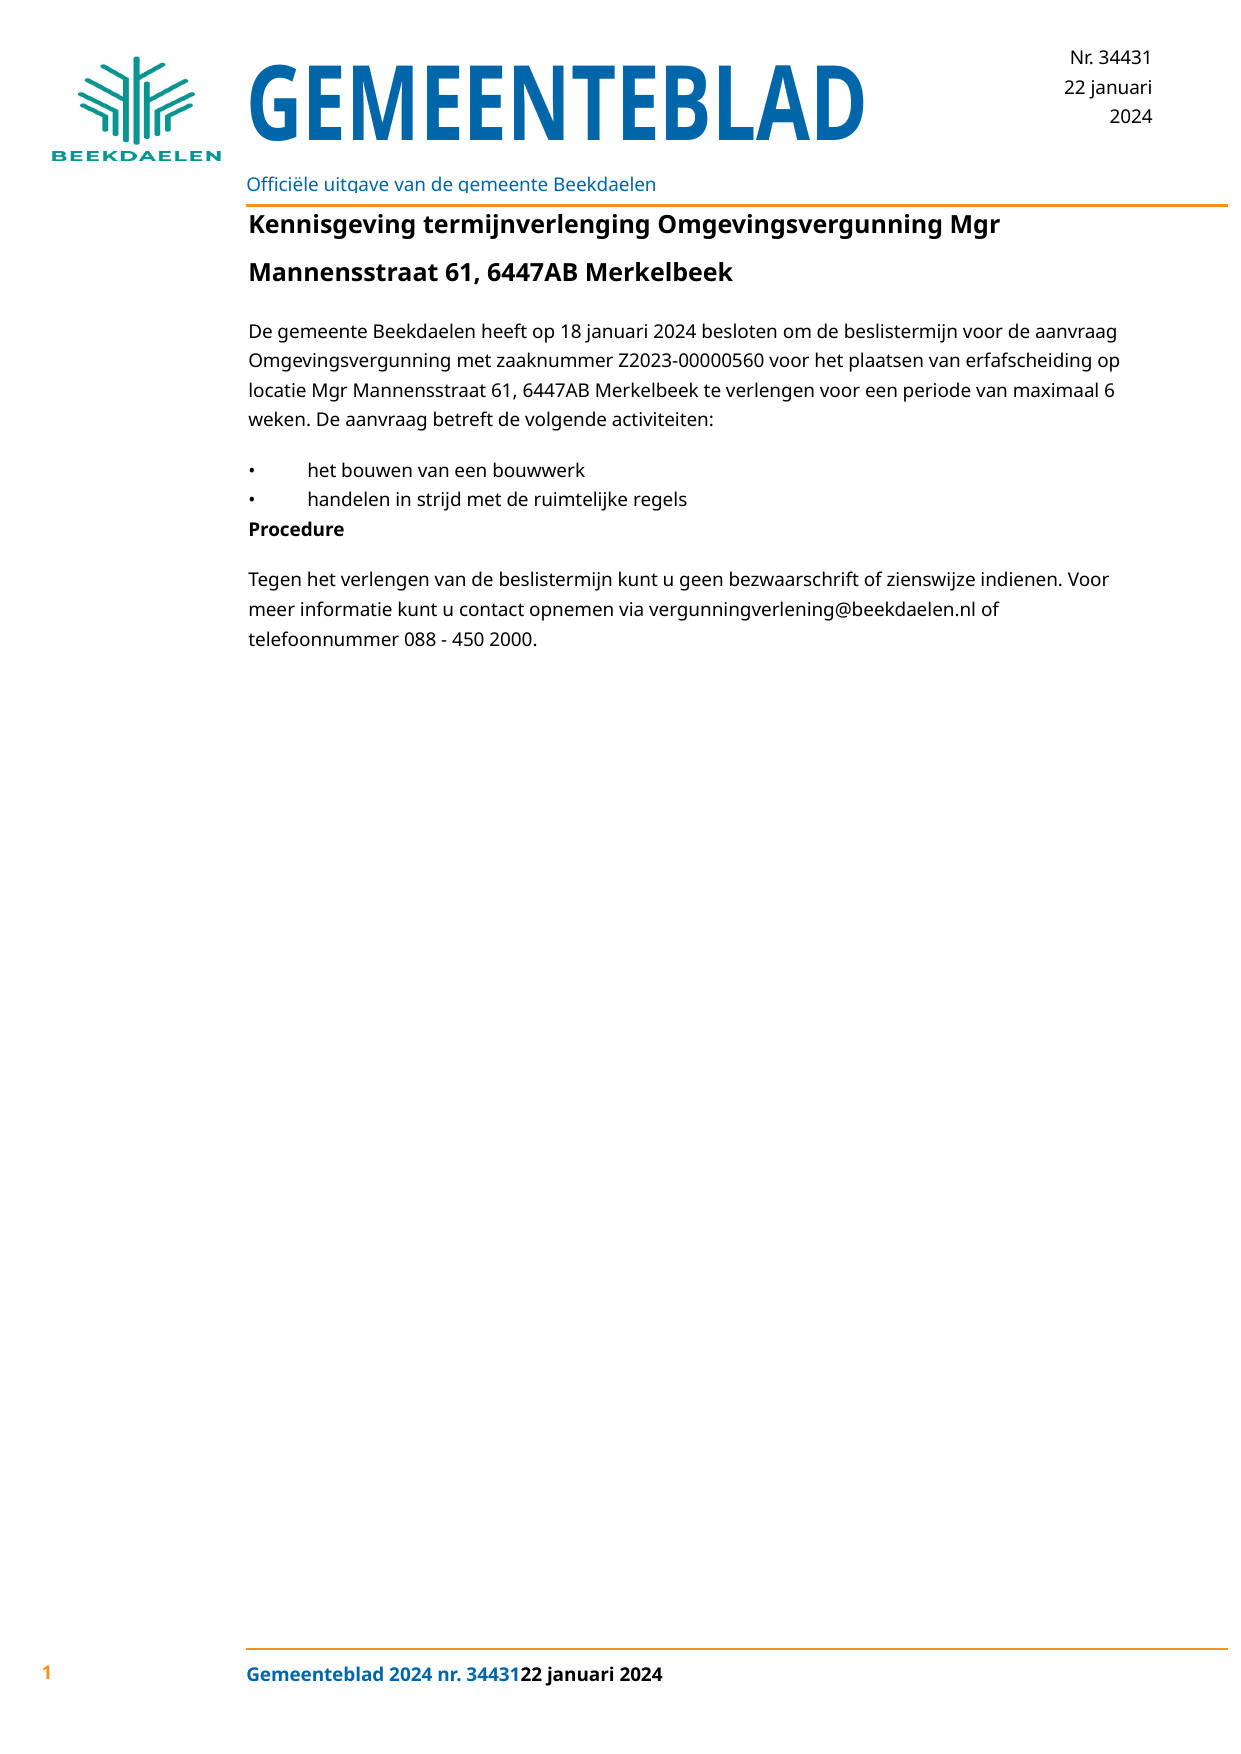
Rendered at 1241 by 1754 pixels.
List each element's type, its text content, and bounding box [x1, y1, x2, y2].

text Tegen het verlengen van de beslistermijn kunt u geen bezwaarschrift of zienswijze indienen. Voor meer informatie kunt u contact opnemen via vergunningverlening@beekdaelen.nl of telefoonnummer 088 - 450 2000. [248, 567, 1152, 652]
text De gemeente Beekdaelen heeft op 18 januari 2024 besloten om de beslistermijn voor de aanvraag Omgevingsvergunning met zaaknummer Z2023-00000560 voor het plaatsen van erfafscheiding op locatie Mgr Mannensstraat 61, 6447AB Merkelbeek te verlengen voor een periode van maximaal 6 weken. De aanvraag betreft de volgende activiteiten: [248, 318, 1152, 432]
text Kennisgeving termijnverlenging Omgevingsvergunning Mgr Mannensstraat 61, 6447AB Merkelbeek [248, 207, 1152, 288]
list het bouwen van een bouwwerk [248, 457, 1152, 483]
text Procedure [248, 516, 1152, 542]
list handelen in strijd met de ruimtelijke regels [248, 487, 1152, 512]
picture [41, 47, 231, 172]
